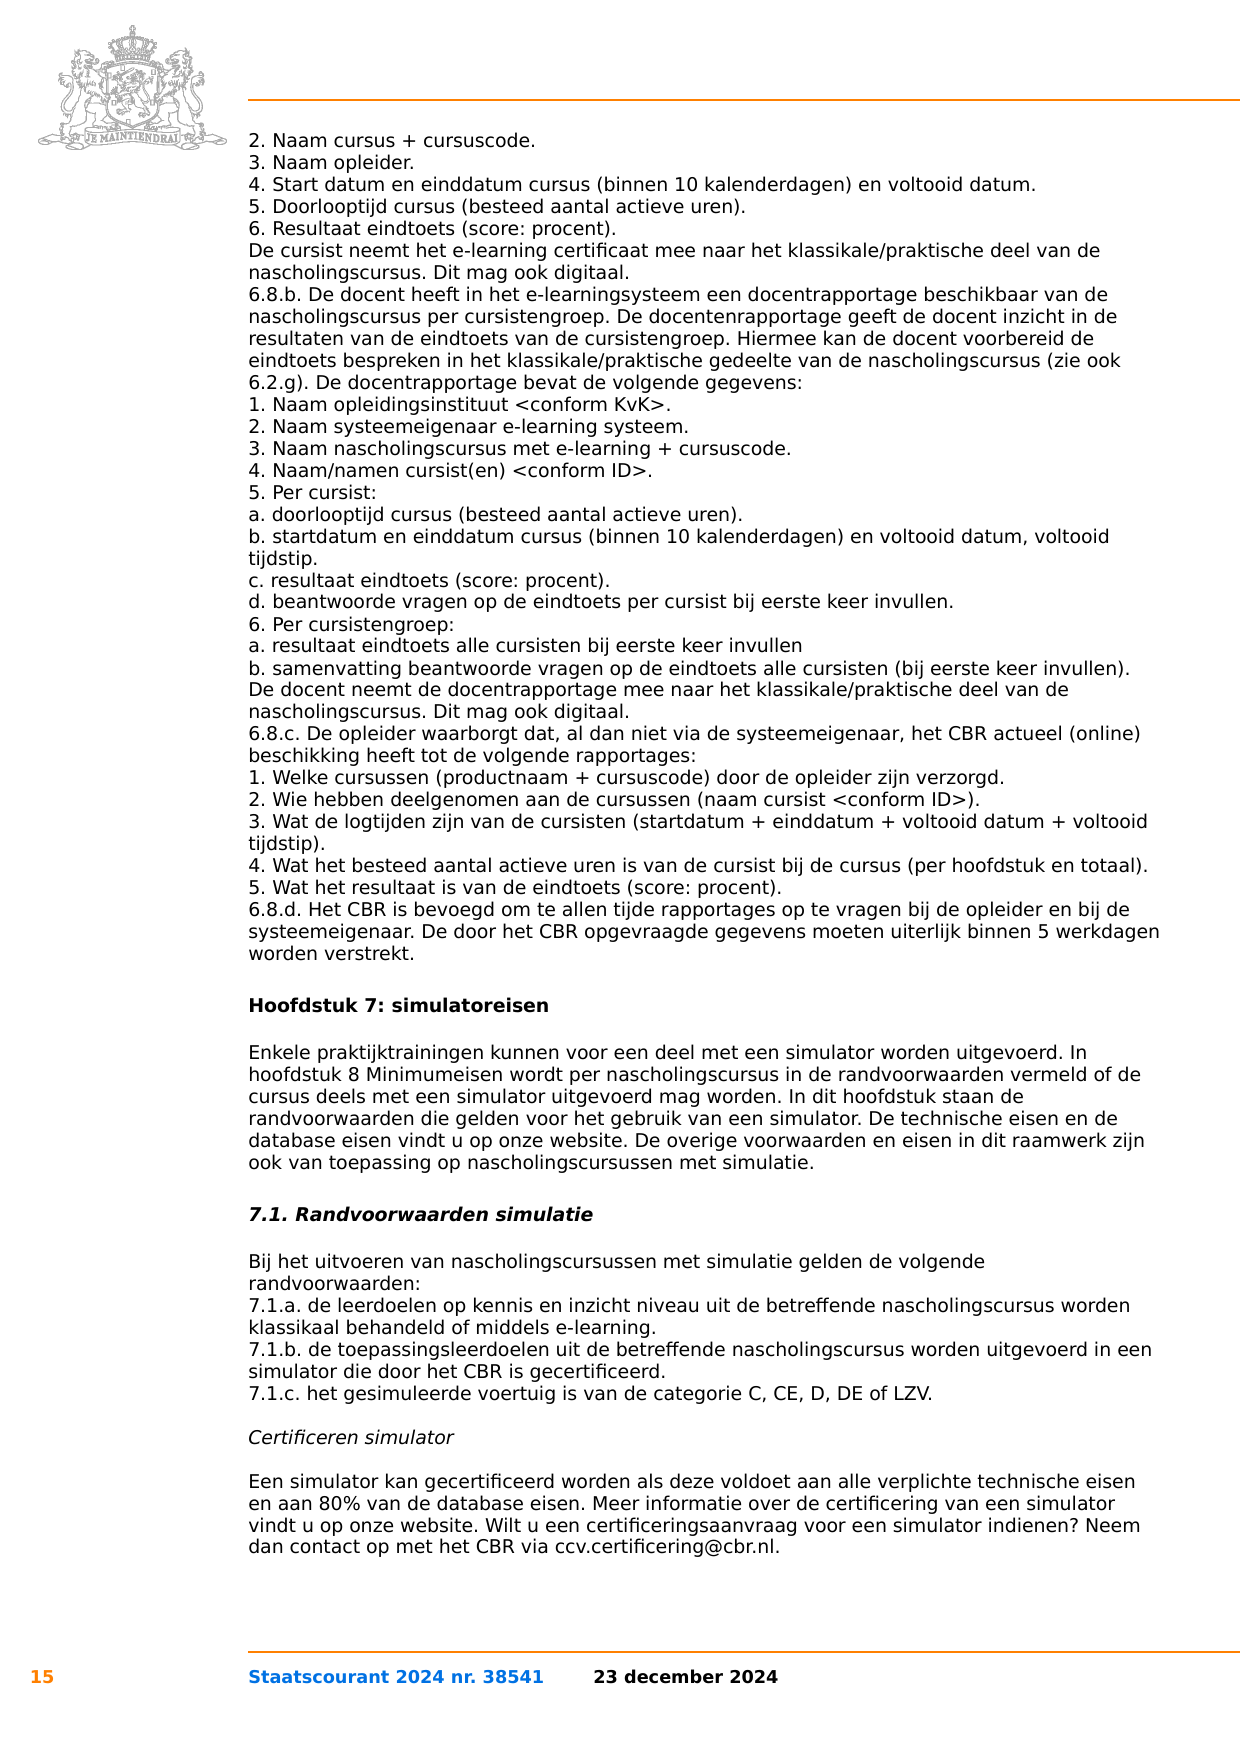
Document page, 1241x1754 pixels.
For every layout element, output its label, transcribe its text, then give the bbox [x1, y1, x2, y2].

text 6.8.d. Het CBR is bevoegd om te allen tijde rapportages op te vragen bij de opleider en bij de systeemeigenaar. De door het CBR opgevraagde gegevens moeten uiterlijk binnen 5 werkdagen worden verstrekt. [248, 899, 1163, 965]
text 6.8.b. De docent heeft in het e-learningsysteem een docentrapportage beschikbaar van de nascholingscursus per cursistengroep. De docentenrapportage geeft de docent inzicht in de resultaten van de eindtoets van de cursistengroep. Hiermee kan de docent voorbereid de eindtoets bespreken in het klassikale/praktische gedeelte van de nascholingscursus (zie ook 6.2.g). De docentrapportage bevat de volgende gegevens: [248, 284, 1163, 394]
text 4. Wat het besteed aantal actieve uren is van de cursist bij de cursus (per hoofdstuk en totaal). [248, 855, 1163, 877]
subtitle Hoofdstuk 7: simulatoreisen [248, 995, 1163, 1017]
text 7.1.a. de leerdoelen op kennis en inzicht niveau uit de betreffende nascholingscursus worden klassikaal behandeld of middels e-learning. [248, 1295, 1163, 1339]
text a. doorlooptijd cursus (besteed aantal actieve uren). [248, 503, 1163, 526]
text 4. Start datum en einddatum cursus (binnen 10 kalenderdagen) en voltooid datum. [248, 174, 1163, 196]
text c. resultaat eindtoets (score: procent). [248, 569, 1163, 591]
text 3. Naam nascholingscursus met e-learning + cursuscode. [248, 438, 1163, 459]
text 6. Resultaat eindtoets (score: procent). [248, 218, 1163, 240]
text d. beantwoorde vragen op de eindtoets per cursist bij eerste keer invullen. [248, 591, 1163, 613]
text Bij het uitvoeren van nascholingscursussen met simulatie gelden de volgende randvoorwaarden: [248, 1251, 1163, 1295]
subtitle 7.1. Randvoorwaarden simulatie [248, 1204, 1163, 1226]
picture [38, 25, 227, 150]
text De cursist neemt het e-learning certificaat mee naar het klassikale/praktische deel van de nascholingscursus. Dit mag ook digitaal. [248, 240, 1163, 284]
text 5. Doorlooptijd cursus (besteed aantal actieve uren). [248, 196, 1163, 218]
text 1. Naam opleidingsinstituut <conform KvK>. [248, 394, 1163, 416]
text 2. Naam cursus + cursuscode. [248, 130, 1163, 152]
text 6. Per cursistengroep: [248, 613, 1163, 635]
text b. startdatum en einddatum cursus (binnen 10 kalenderdagen) en voltooid datum, voltooid tijdstip. [248, 526, 1163, 569]
text a. resultaat eindtoets alle cursisten bij eerste keer invullen [248, 635, 1163, 657]
text Een simulator kan gecertificeerd worden als deze voldoet aan alle verplichte technische eisen en aan 80% van de database eisen. Meer informatie over de certificering van een simulator vindt u op onze website. Wilt u een certificeringsaanvraag voor een simulator indienen? Neem dan contact op met het CBR via ccv.certificering@cbr.nl. [248, 1471, 1163, 1558]
text 7.1.c. het gesimuleerde voertuig is van de categorie C, CE, D, DE of LZV. [248, 1383, 1163, 1405]
subtitle Certificeren simulator [248, 1427, 1163, 1449]
text 2. Wie hebben deelgenomen aan de cursussen (naam cursist <conform ID>). [248, 789, 1163, 811]
text De docent neemt de docentrapportage mee naar het klassikale/praktische deel van de nascholingscursus. Dit mag ook digitaal. [248, 679, 1163, 723]
text 6.8.c. De opleider waarborgt dat, al dan niet via de systeemeigenaar, het CBR actueel (online) beschikking heeft tot de volgende rapportages: [248, 723, 1163, 767]
text b. samenvatting beantwoorde vragen op de eindtoets alle cursisten (bij eerste keer invullen). [248, 657, 1163, 679]
text 3. Naam opleider. [248, 152, 1163, 174]
text 1. Welke cursussen (productnaam + cursuscode) door de opleider zijn verzorgd. [248, 767, 1163, 789]
text Enkele praktijktrainingen kunnen voor een deel met een simulator worden uitgevoerd. In hoofdstuk 8 Minimumeisen wordt per nascholingscursus in de randvoorwaarden vermeld of de cursus deels met een simulator uitgevoerd mag worden. In dit hoofdstuk staan de randvoorwaarden die gelden voor het gebruik van een simulator. De technische eisen en de database eisen vindt u op onze website. De overige voorwaarden en eisen in dit raamwerk zijn ook van toepassing op nascholingscursussen met simulatie. [248, 1042, 1163, 1174]
text 3. Wat de logtijden zijn van de cursisten (startdatum + einddatum + voltooid datum + voltooid tijdstip). [248, 811, 1163, 855]
text 5. Per cursist: [248, 482, 1163, 503]
text 2. Naam systeemeigenaar e-learning systeem. [248, 416, 1163, 438]
text 4. Naam/namen cursist(en) <conform ID>. [248, 459, 1163, 482]
text 7.1.b. de toepassingsleerdoelen uit de betreffende nascholingscursus worden uitgevoerd in een simulator die door het CBR is gecertificeerd. [248, 1339, 1163, 1383]
text 5. Wat het resultaat is van de eindtoets (score: procent). [248, 877, 1163, 899]
